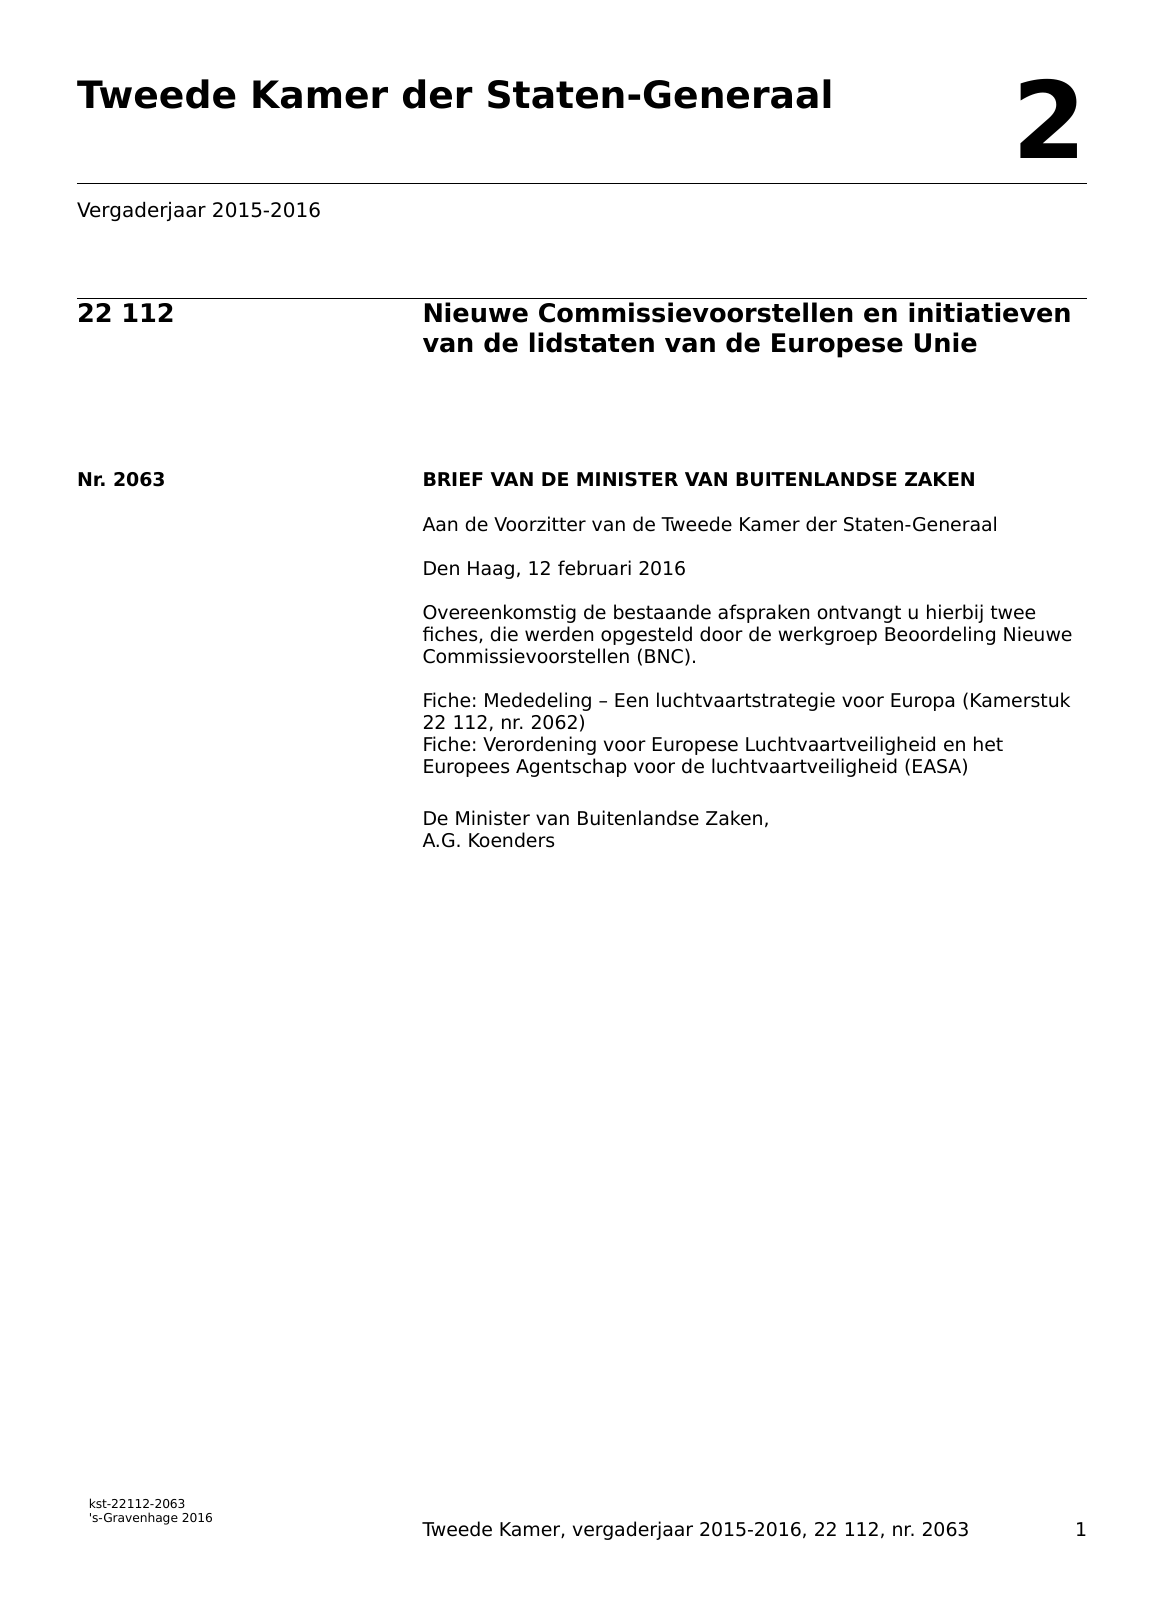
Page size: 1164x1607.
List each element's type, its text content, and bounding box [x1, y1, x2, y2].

text Fiche: Verordening voor Europese Luchtvaartveiligheid en het Europees Agentschap voor de luchtvaartveiligheid (EASA) [422, 734, 1087, 778]
text Fiche: Mededeling – Een luchtvaartstrategie voor Europa (Kamerstuk 22 112, nr. 2062) [422, 690, 1087, 734]
table_header 2 [886, 59, 1087, 183]
table_cell Vergaderjaar 2015-2016 [77, 184, 1087, 298]
text Overeenkomstig de bestaande afspraken ontvangt u hierbij twee fiches, die werden opgesteld door de werkgroep Beoordeling Nieuwe Commissievoorstellen (BNC). [422, 602, 1087, 668]
subtitle Nr. 2063 BRIEF VAN DE MINISTER VAN BUITENLANDSE ZAKEN [77, 469, 1087, 491]
subtitle 22 112 Nieuwe Commissievoorstellen en initiatieven van de lidstaten van de Europese Unie [77, 299, 1087, 358]
text Aan de Voorzitter van de Tweede Kamer der Staten-Generaal [422, 513, 1087, 536]
text Den Haag, 12 februari 2016 [422, 558, 1087, 580]
text De Minister van Buitenlandse Zaken, A.G. Koenders [422, 808, 1087, 852]
text kst-22112-2063 [88, 1497, 323, 1511]
text 's-Gravenhage 2016 [88, 1511, 323, 1525]
table_header Tweede Kamer der Staten-Generaal [77, 59, 886, 183]
